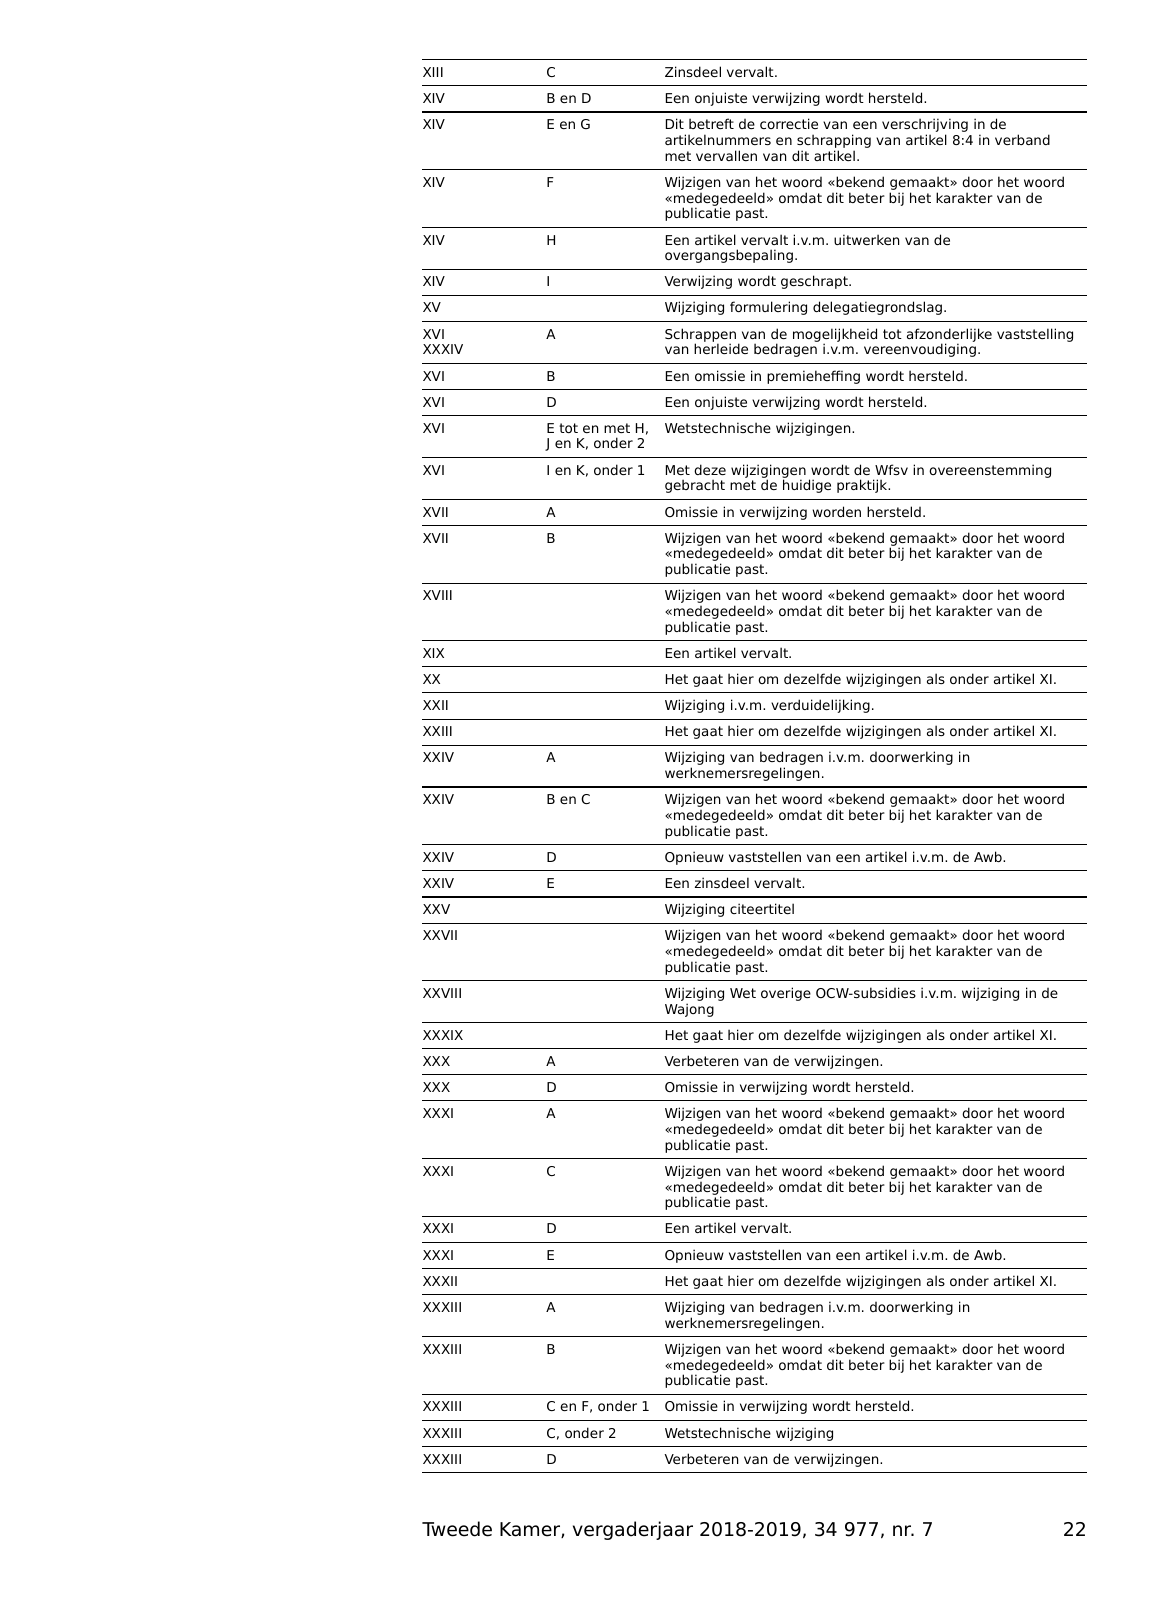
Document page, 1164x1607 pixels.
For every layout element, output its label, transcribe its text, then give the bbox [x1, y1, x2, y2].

table_cell E [540, 871, 658, 896]
table_cell Wijziging Wet overige OCW-subsidies i.v.m. wijziging in de Wajong [659, 981, 1087, 1022]
table_cell Het gaat hier om dezelfde wijzigingen als onder artikel XI. [659, 720, 1087, 744]
table_cell XXII [422, 693, 540, 718]
table_cell Een artikel vervalt. [659, 1217, 1087, 1242]
table_cell [540, 1269, 658, 1294]
table_cell Omissie in verwijzing wordt hersteld. [659, 1395, 1087, 1420]
table_cell D [540, 1217, 658, 1242]
table_cell XIV [422, 86, 540, 111]
table_cell I en K, onder 1 [540, 458, 658, 499]
table_cell XXIV [422, 746, 540, 786]
table_cell Wijziging van bedragen i.v.m. doorwerking in werknemersregelingen. [659, 746, 1087, 786]
table_cell XXXI [422, 1217, 540, 1242]
table_cell A [540, 746, 658, 786]
table_cell Wijzigen van het woord «bekend gemaakt» door het woord «medegedeeld» omdat dit beter bij het karakter van de publicatie past. [659, 170, 1087, 227]
table_cell Wijziging i.v.m. verduidelijking. [659, 693, 1087, 718]
table_cell XXIV [422, 845, 540, 870]
table_cell D [540, 390, 658, 415]
table_cell [540, 693, 658, 718]
table_cell Wijzigen van het woord «bekend gemaakt» door het woord «medegedeeld» omdat dit beter bij het karakter van de publicatie past. [659, 584, 1087, 640]
table_cell XVI [422, 458, 540, 499]
table_cell Wijzigen van het woord «bekend gemaakt» door het woord «medegedeeld» omdat dit beter bij het karakter van de publicatie past. [659, 526, 1087, 582]
table_cell [540, 1023, 658, 1048]
table_cell Verwijzing wordt geschrapt. [659, 270, 1087, 294]
table_cell XVI [422, 390, 540, 415]
table_cell XXIII [422, 720, 540, 744]
table_cell Wetstechnische wijziging [659, 1421, 1087, 1446]
table_cell Wijzigen van het woord «bekend gemaakt» door het woord «medegedeeld» omdat dit beter bij het karakter van de publicatie past. [659, 1101, 1087, 1158]
table_cell B en D [540, 86, 658, 111]
table_cell XXVIII [422, 981, 540, 1022]
table_cell XXXIII [422, 1295, 540, 1336]
table_cell XVII [422, 500, 540, 525]
table_cell [540, 641, 658, 666]
table_cell [540, 981, 658, 1022]
table_cell [540, 584, 658, 640]
table_cell XXXIII [422, 1337, 540, 1393]
table_cell XVII [422, 526, 540, 582]
table_cell Een artikel vervalt. [659, 641, 1087, 666]
table_cell XXXIII [422, 1395, 540, 1420]
table_cell Opnieuw vaststellen van een artikel i.v.m. de Awb. [659, 1243, 1087, 1268]
table_cell Wijzigen van het woord «bekend gemaakt» door het woord «medegedeeld» omdat dit beter bij het karakter van de publicatie past. [659, 924, 1087, 980]
table_cell Wetstechnische wijzigingen. [659, 416, 1087, 457]
table_cell C en F, onder 1 [540, 1395, 658, 1420]
table_cell Omissie in verwijzing wordt hersteld. [659, 1075, 1087, 1100]
table_cell XXV [422, 898, 540, 922]
table_cell XXXI [422, 1243, 540, 1268]
table_cell Een artikel vervalt i.v.m. uitwerken van de overgangsbepaling. [659, 228, 1087, 268]
table_cell [540, 296, 658, 321]
table_cell XXVII [422, 924, 540, 980]
table_cell [540, 667, 658, 692]
table_cell A [540, 1101, 658, 1158]
table_cell E tot en met H, J en K, onder 2 [540, 416, 658, 457]
table_cell Een zinsdeel vervalt. [659, 871, 1087, 896]
table_cell D [540, 1075, 658, 1100]
table_cell Schrappen van de mogelijkheid tot afzonderlijke vaststelling van herleide bedragen i.v.m. vereenvoudiging. [659, 322, 1087, 363]
table_cell Verbeteren van de verwijzingen. [659, 1049, 1087, 1074]
table_cell XVI [422, 364, 540, 389]
table_cell XXXIII [422, 1447, 540, 1472]
table_cell B [540, 526, 658, 582]
table_cell [540, 898, 658, 922]
table_cell Het gaat hier om dezelfde wijzigingen als onder artikel XI. [659, 1023, 1087, 1048]
table_cell B [540, 1337, 658, 1393]
table_cell A [540, 322, 658, 363]
table_cell D [540, 1447, 658, 1472]
table_cell E en G [540, 113, 658, 169]
table_cell B en C [540, 788, 658, 844]
table_cell XXXIX [422, 1023, 540, 1048]
table_cell A [540, 500, 658, 525]
table_cell Wijziging van bedragen i.v.m. doorwerking in werknemersregelingen. [659, 1295, 1087, 1336]
table_cell XIV [422, 228, 540, 268]
table_cell A [540, 1295, 658, 1336]
table_cell Verbeteren van de verwijzingen. [659, 1447, 1087, 1472]
table_cell XVIII [422, 584, 540, 640]
table_cell XIX [422, 641, 540, 666]
table_cell Wijzigen van het woord «bekend gemaakt» door het woord «medegedeeld» omdat dit beter bij het karakter van de publicatie past. [659, 1337, 1087, 1393]
table_cell D [540, 845, 658, 870]
table_cell Dit betreft de correctie van een verschrijving in de artikelnummers en schrapping van artikel 8:4 in verband met vervallen van dit artikel. [659, 113, 1087, 169]
table_cell C [540, 60, 658, 85]
table_cell XXXIII [422, 1421, 540, 1446]
table_cell XXX [422, 1075, 540, 1100]
table_cell I [540, 270, 658, 294]
table_cell Wijzigen van het woord «bekend gemaakt» door het woord «medegedeeld» omdat dit beter bij het karakter van de publicatie past. [659, 788, 1087, 844]
table_cell Opnieuw vaststellen van een artikel i.v.m. de Awb. [659, 845, 1087, 870]
table_cell XXXII [422, 1269, 540, 1294]
table_cell Wijziging citeertitel [659, 898, 1087, 922]
table_cell Een onjuiste verwijzing wordt hersteld. [659, 86, 1087, 111]
table_cell C [540, 1159, 658, 1216]
table_cell Omissie in verwijzing worden hersteld. [659, 500, 1087, 525]
table_cell XVI XXXIV [422, 322, 540, 363]
table_cell A [540, 1049, 658, 1074]
table_cell XVI [422, 416, 540, 457]
table_cell XXIV [422, 788, 540, 844]
table_cell XXX [422, 1049, 540, 1074]
table_cell XIV [422, 270, 540, 294]
table_cell XXXI [422, 1159, 540, 1216]
table_cell C, onder 2 [540, 1421, 658, 1446]
table_cell XIV [422, 170, 540, 227]
table_cell Zinsdeel vervalt. [659, 60, 1087, 85]
table_cell E [540, 1243, 658, 1268]
table_cell XXXI [422, 1101, 540, 1158]
table_cell Een omissie in premieheffing wordt hersteld. [659, 364, 1087, 389]
table_cell Wijzigen van het woord «bekend gemaakt» door het woord «medegedeeld» omdat dit beter bij het karakter van de publicatie past. [659, 1159, 1087, 1216]
table_cell XX [422, 667, 540, 692]
table_cell XIV [422, 113, 540, 169]
table_cell XV [422, 296, 540, 321]
table_cell [540, 924, 658, 980]
table_cell [540, 720, 658, 744]
table_cell B [540, 364, 658, 389]
table_cell F [540, 170, 658, 227]
table_cell Het gaat hier om dezelfde wijzigingen als onder artikel XI. [659, 667, 1087, 692]
table_cell Met deze wijzigingen wordt de Wfsv in overeenstemming gebracht met de huidige praktijk. [659, 458, 1087, 499]
table_cell XXIV [422, 871, 540, 896]
table_cell Het gaat hier om dezelfde wijzigingen als onder artikel XI. [659, 1269, 1087, 1294]
table_cell H [540, 228, 658, 268]
table_cell Wijziging formulering delegatiegrondslag. [659, 296, 1087, 321]
table_cell XIII [422, 60, 540, 85]
table_cell Een onjuiste verwijzing wordt hersteld. [659, 390, 1087, 415]
